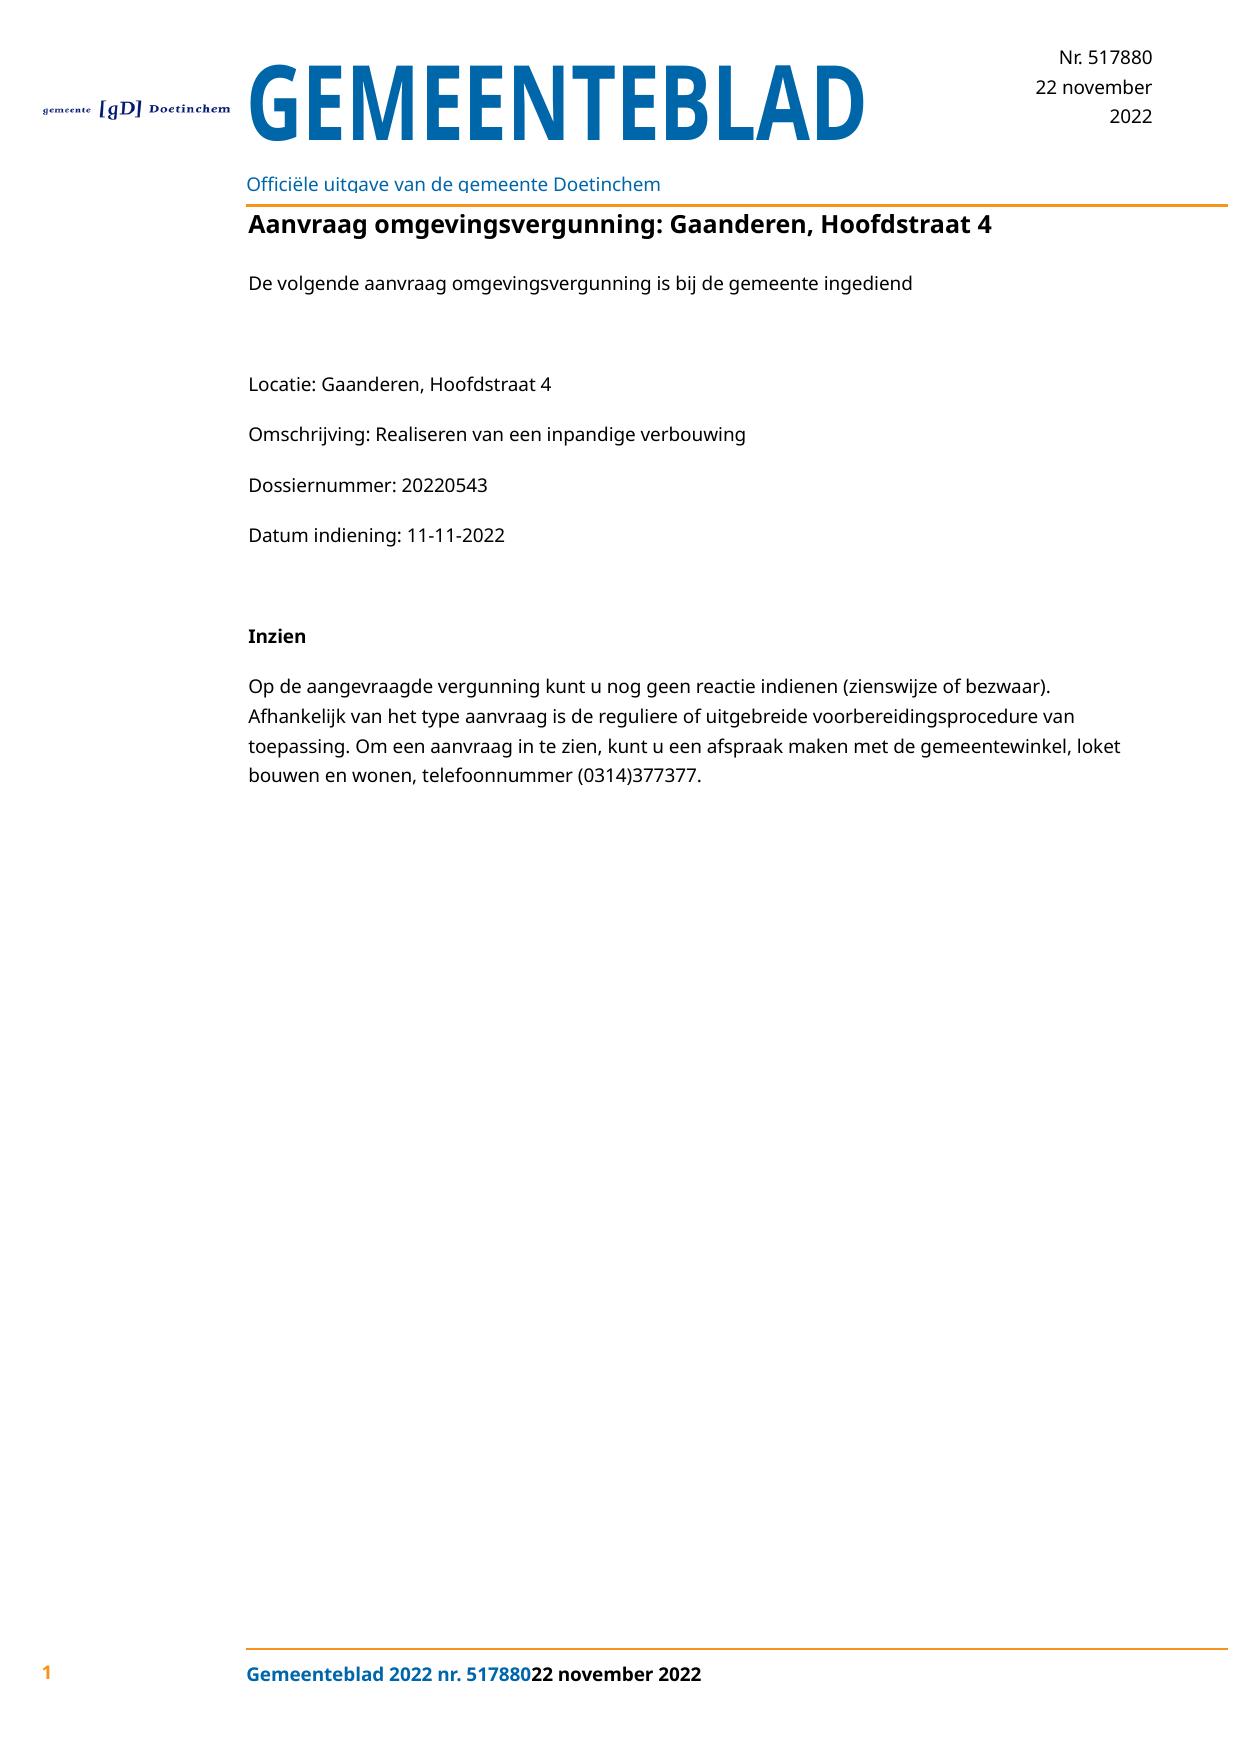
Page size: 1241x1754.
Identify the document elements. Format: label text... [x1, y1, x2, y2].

picture [41, 47, 231, 172]
text Op de aangevraagde vergunning kunt u nog geen reactie indienen (zienswijze of bezwaar). Afhankelijk van het type aanvraag is de reguliere of uitgebreide voorbereidingsprocedure van toepassing. Om een aanvraag in te zien, kunt u een afspraak maken met de gemeentewinkel, loket bouwen en wonen, telefoonnummer (0314)377377. [248, 674, 1152, 788]
text Omschrijving: Realiseren van een inpandige verbouwing [248, 422, 1152, 447]
text Locatie: Gaanderen, Hoofdstraat 4 [248, 371, 1152, 397]
text Datum indiening: 11-11-2022 [248, 522, 1152, 548]
text De volgende aanvraag omgevingsvergunning is bij de gemeente ingediend [248, 270, 1152, 296]
text Inzien [248, 623, 1152, 649]
text Dossiernummer: 20220543 [248, 472, 1152, 498]
text Aanvraag omgevingsvergunning: Gaanderen, Hoofdstraat 4 [248, 207, 1152, 241]
